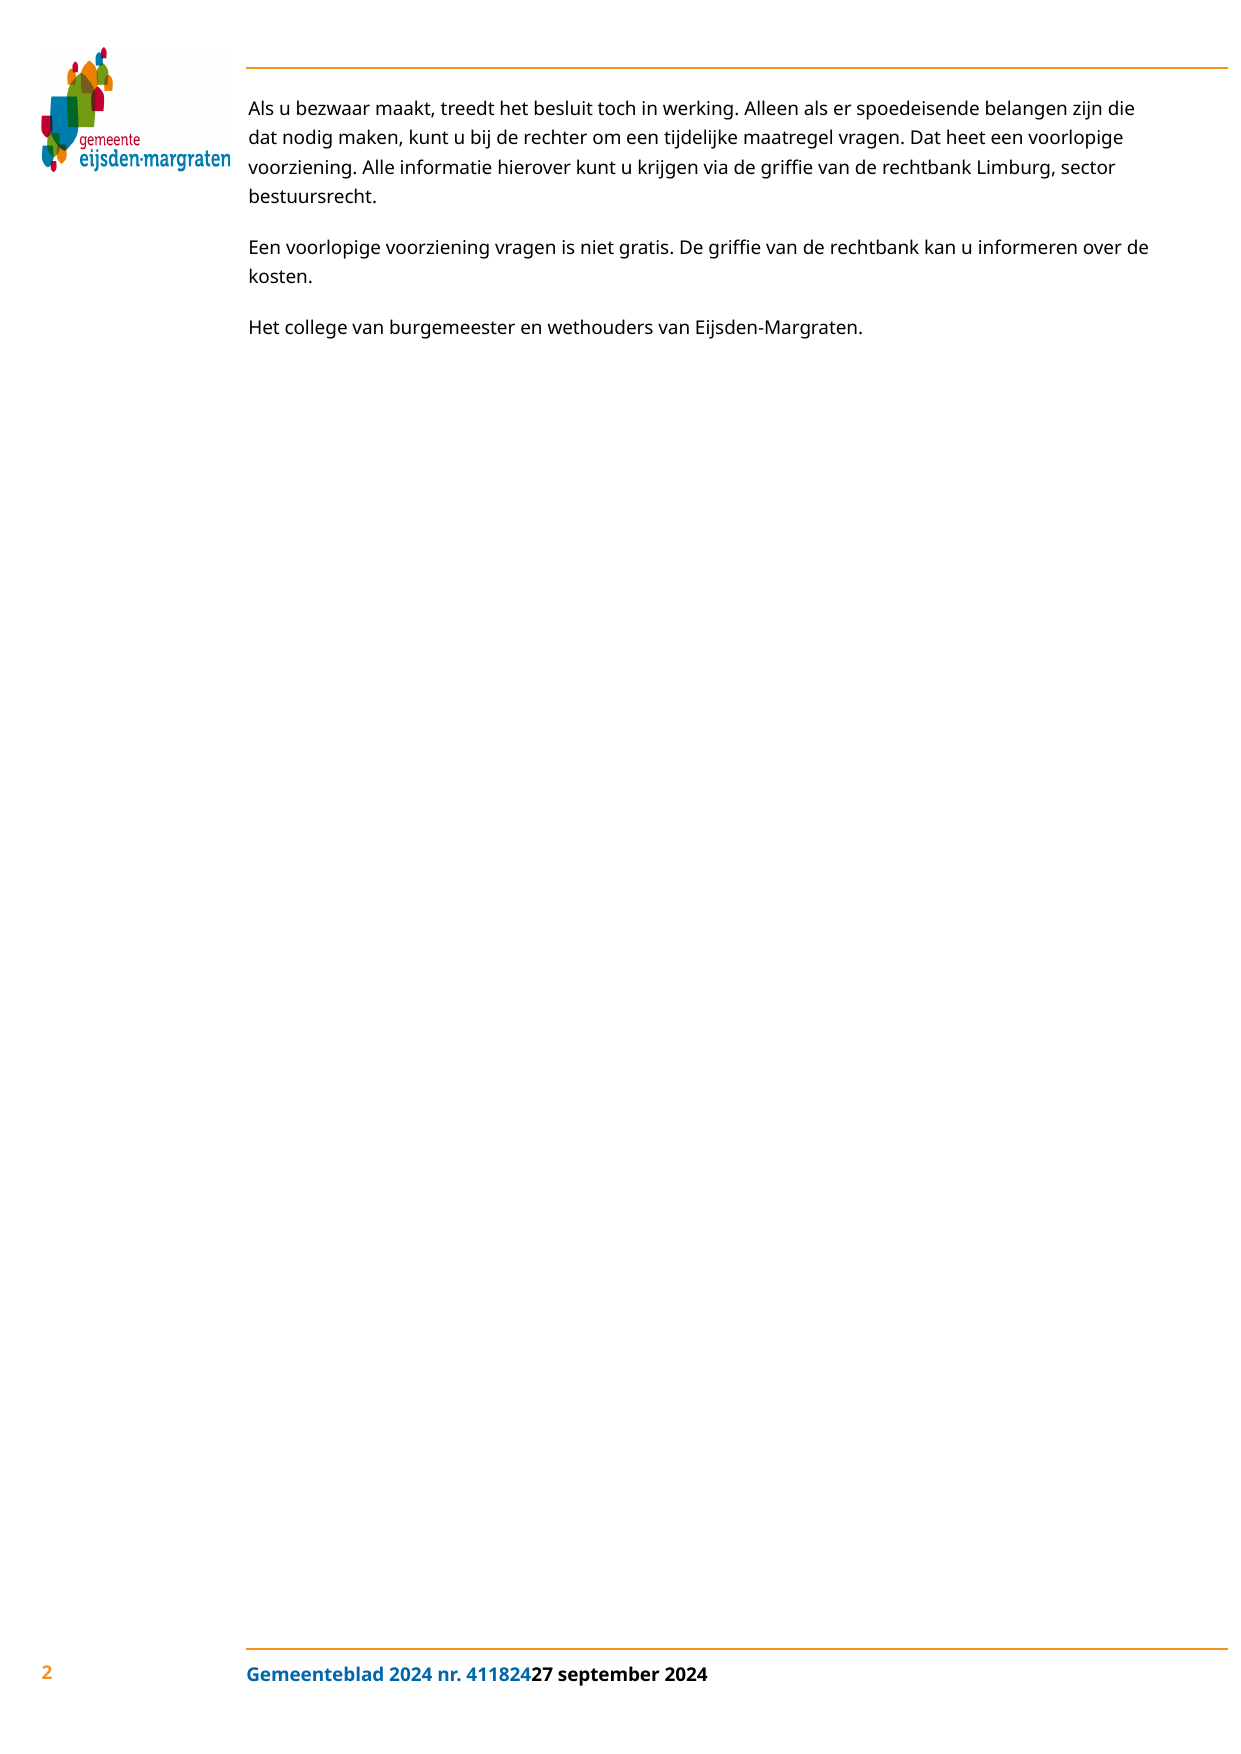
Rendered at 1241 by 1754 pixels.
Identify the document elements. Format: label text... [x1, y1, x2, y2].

picture [41, 47, 231, 172]
text Als u bezwaar maakt, treedt het besluit toch in werking. Alleen als er spoedeisende belangen zijn die dat nodig maken, kunt u bij de rechter om een tijdelijke maatregel vragen. Dat heet een voorlopige voorziening. Alle informatie hierover kunt u krijgen via de griffie van de rechtbank Limburg, sector bestuursrecht. [248, 95, 1152, 209]
text Het college van burgemeester en wethouders van Eijsden-Margraten. [248, 314, 1152, 340]
text Een voorlopige voorziening vragen is niet gratis. De griffie van de rechtbank kan u informeren over de kosten. [248, 234, 1152, 289]
